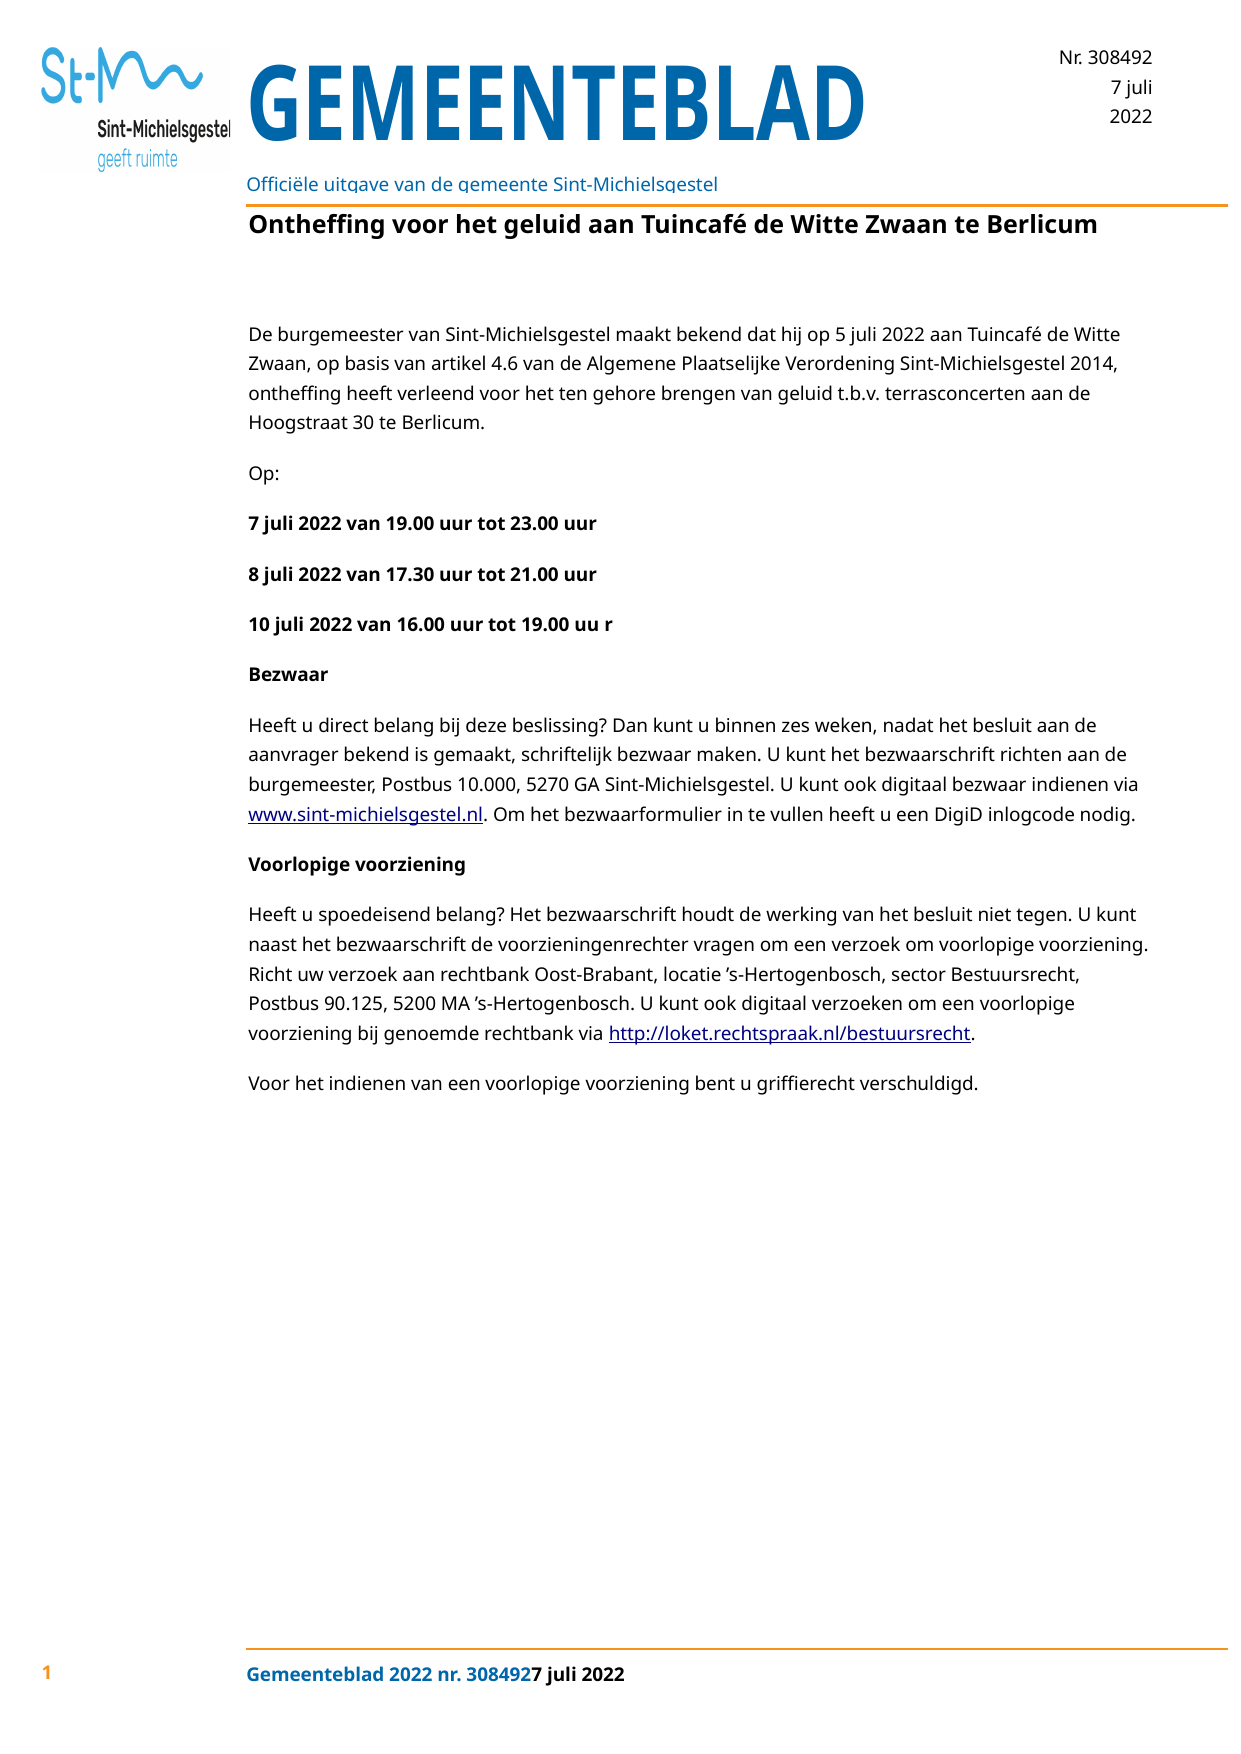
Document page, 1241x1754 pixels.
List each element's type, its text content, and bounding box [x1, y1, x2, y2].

text Heeft u direct belang bij deze beslissing? Dan kunt u binnen zes weken, nadat het besluit aan de aanvrager bekend is gemaakt, schriftelijk bezwaar maken. U kunt het bezwaarschrift richten aan de burgemeester, Postbus 10.000, 5270 GA Sint-Michielsgestel. U kunt ook digitaal bezwaar indienen via www.sint-michielsgestel.nl. Om het bezwaarformulier in te vullen heeft u een DigiD inlogcode nodig. [248, 712, 1152, 826]
picture [41, 47, 231, 172]
text 10 juli 2022 van 16.00 uur tot 19.00 uu r [248, 611, 1152, 637]
text Op: [248, 460, 1152, 486]
text Voorlopige voorziening [248, 851, 1152, 877]
text Heeft u spoedeisend belang? Het bezwaarschrift houdt de werking van het besluit niet tegen. U kunt naast het bezwaarschrift de voorzieningenrechter vragen om een verzoek om voorlopige voorziening. Richt uw verzoek aan rechtbank Oost-Brabant, locatie ’s-Hertogenbosch, sector Bestuursrecht, Postbus 90.125, 5200 MA ’s-Hertogenbosch. U kunt ook digitaal verzoeken om een voorlopige voorziening bij genoemde rechtbank via http://loket.rechtspraak.nl/bestuursrecht. [248, 902, 1152, 1046]
text Bezwaar [248, 662, 1152, 687]
text 8 juli 2022 van 17.30 uur tot 21.00 uur [248, 561, 1152, 586]
text Ontheffing voor het geluid aan Tuincafé de Witte Zwaan te Berlicum [248, 207, 1152, 241]
text Voor het indienen van een voorlopige voorziening bent u griffierecht verschuldigd. [248, 1070, 1152, 1096]
text De burgemeester van Sint-Michielsgestel maakt bekend dat hij op 5 juli 2022 aan Tuincafé de Witte Zwaan, op basis van artikel 4.6 van de Algemene Plaatselijke Verordening Sint-Michielsgestel 2014, ontheffing heeft verleend voor het ten gehore brengen van geluid t.b.v. terrasconcerten aan de Hoogstraat 30 te Berlicum. [248, 321, 1152, 435]
text 7 juli 2022 van 19.00 uur tot 23.00 uur [248, 510, 1152, 536]
